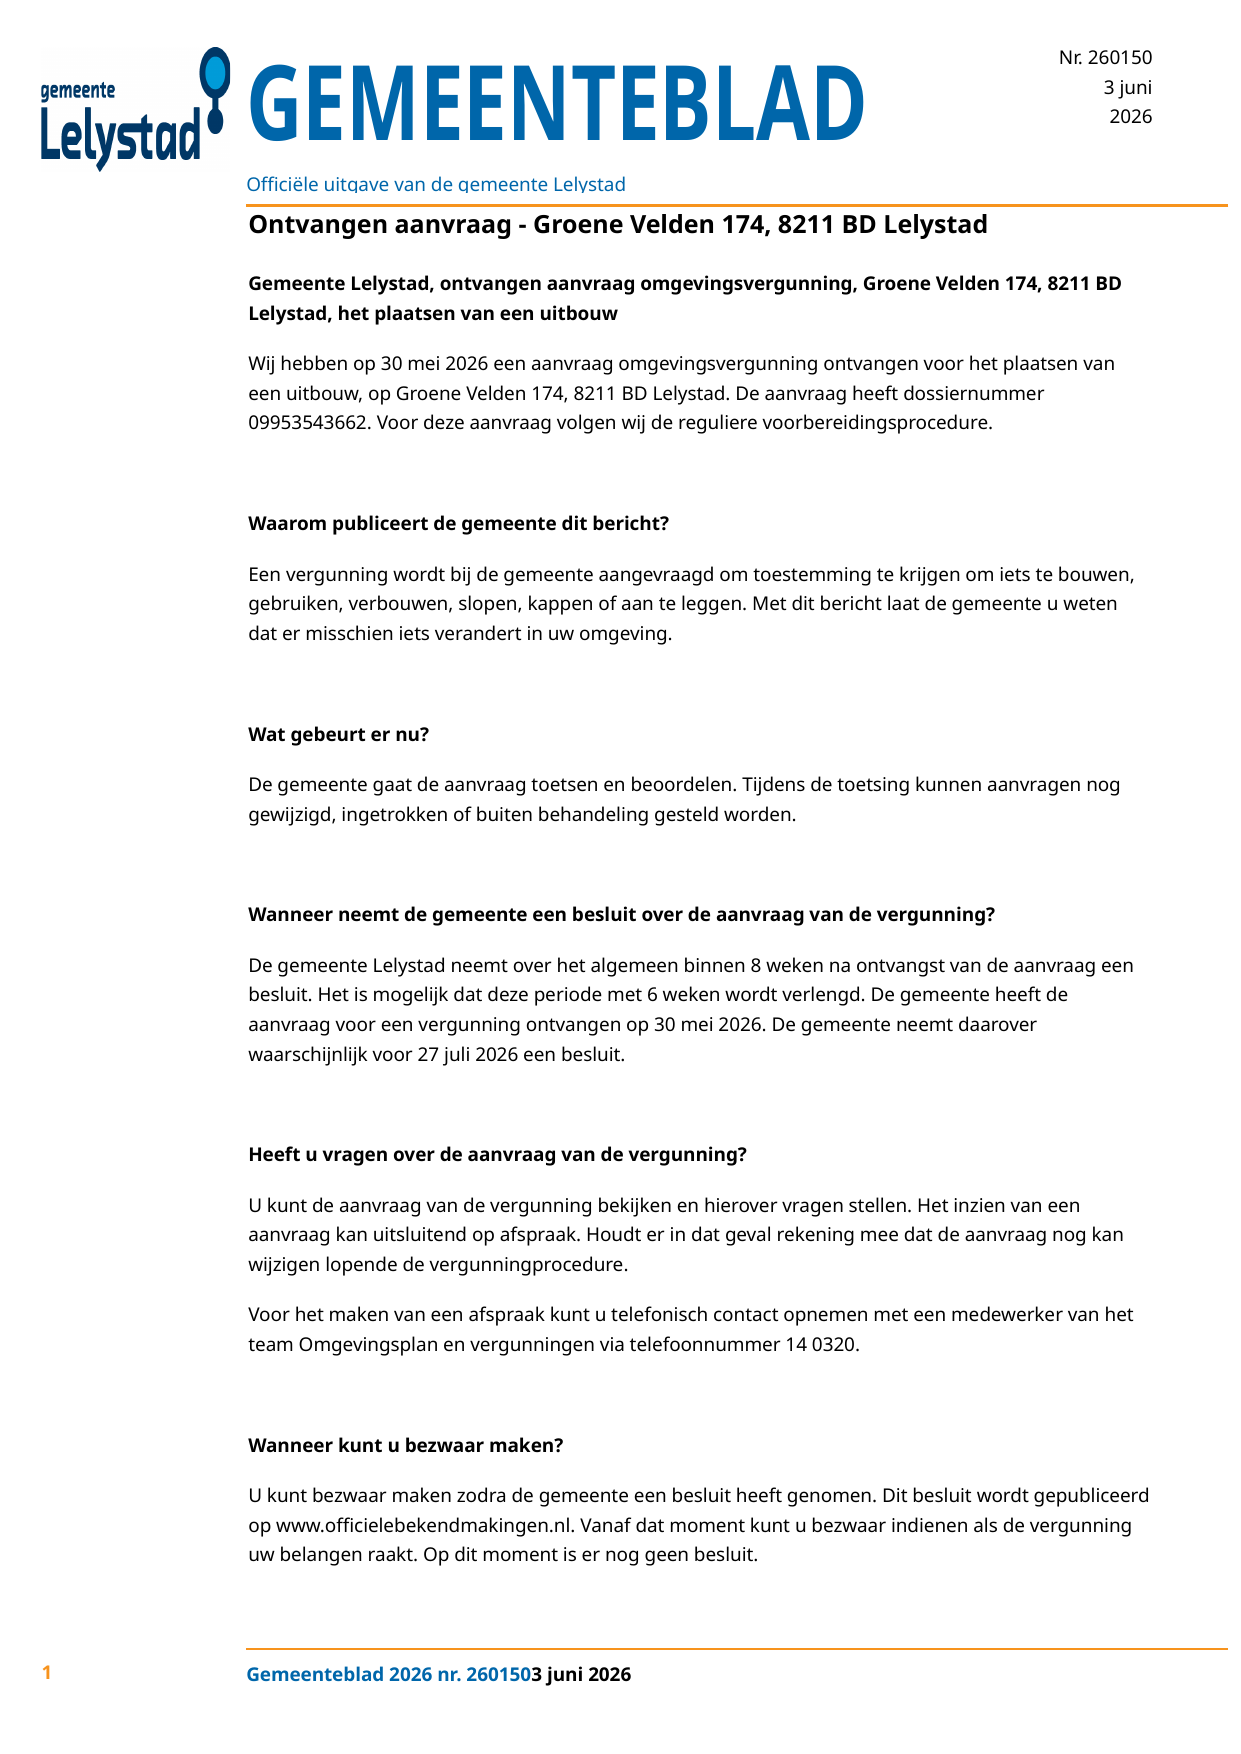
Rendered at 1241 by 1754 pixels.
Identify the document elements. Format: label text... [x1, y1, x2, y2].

text Ontvangen aanvraag - Groene Velden 174, 8211 BD Lelystad [248, 207, 1152, 241]
text Gemeente Lelystad, ontvangen aanvraag omgevingsvergunning, Groene Velden 174, 8211 BD Lelystad, het plaatsen van een uitbouw [248, 270, 1152, 326]
text U kunt bezwaar maken zodra de gemeente een besluit heeft genomen. Dit besluit wordt gepubliceerd op www.officielebekendmakingen.nl. Vanaf dat moment kunt u bezwaar indienen als de vergunning uw belangen raakt. Op dit moment is er nog geen besluit. [248, 1482, 1152, 1567]
text Heeft u vragen over de aanvraag van de vergunning? [248, 1142, 1152, 1167]
text Een vergunning wordt bij de gemeente aangevraagd om toestemming te krijgen om iets te bouwen, gebruiken, verbouwen, slopen, kappen of aan te leggen. Met dit bericht laat de gemeente u weten dat er misschien iets verandert in uw omgeving. [248, 561, 1152, 646]
text Wanneer kunt u bezwaar maken? [248, 1432, 1152, 1458]
text Wanneer neemt de gemeente een besluit over de aanvraag van de vergunning? [248, 902, 1152, 927]
text De gemeente Lelystad neemt over het algemeen binnen 8 weken na ontvangst van de aanvraag een besluit. Het is mogelijk dat deze periode met 6 weken wordt verlengd. De gemeente heeft de aanvraag voor een vergunning ontvangen op 30 mei 2026. De gemeente neemt daarover waarschijnlijk voor 27 juli 2026 een besluit. [248, 952, 1152, 1066]
text Waarom publiceert de gemeente dit bericht? [248, 510, 1152, 536]
picture [41, 47, 231, 172]
text U kunt de aanvraag van de vergunning bekijken en hierover vragen stellen. Het inzien van een aanvraag kan uitsluitend op afspraak. Houdt er in dat geval rekening mee dat de aanvraag nog kan wijzigen lopende de vergunningprocedure. [248, 1192, 1152, 1277]
text Wat gebeurt er nu? [248, 721, 1152, 746]
text De gemeente gaat de aanvraag toetsen en beoordelen. Tijdens de toetsing kunnen aanvragen nog gewijzigd, ingetrokken of buiten behandeling gesteld worden. [248, 771, 1152, 826]
text Wij hebben op 30 mei 2026 een aanvraag omgevingsvergunning ontvangen voor het plaatsen van een uitbouw, op Groene Velden 174, 8211 BD Lelystad. De aanvraag heeft dossiernummer 09953543662. Voor deze aanvraag volgen wij de reguliere voorbereidingsprocedure. [248, 350, 1152, 435]
text Voor het maken van een afspraak kunt u telefonisch contact opnemen met een medewerker van het team Omgevingsplan en vergunningen via telefoonnummer 14 0320. [248, 1302, 1152, 1357]
